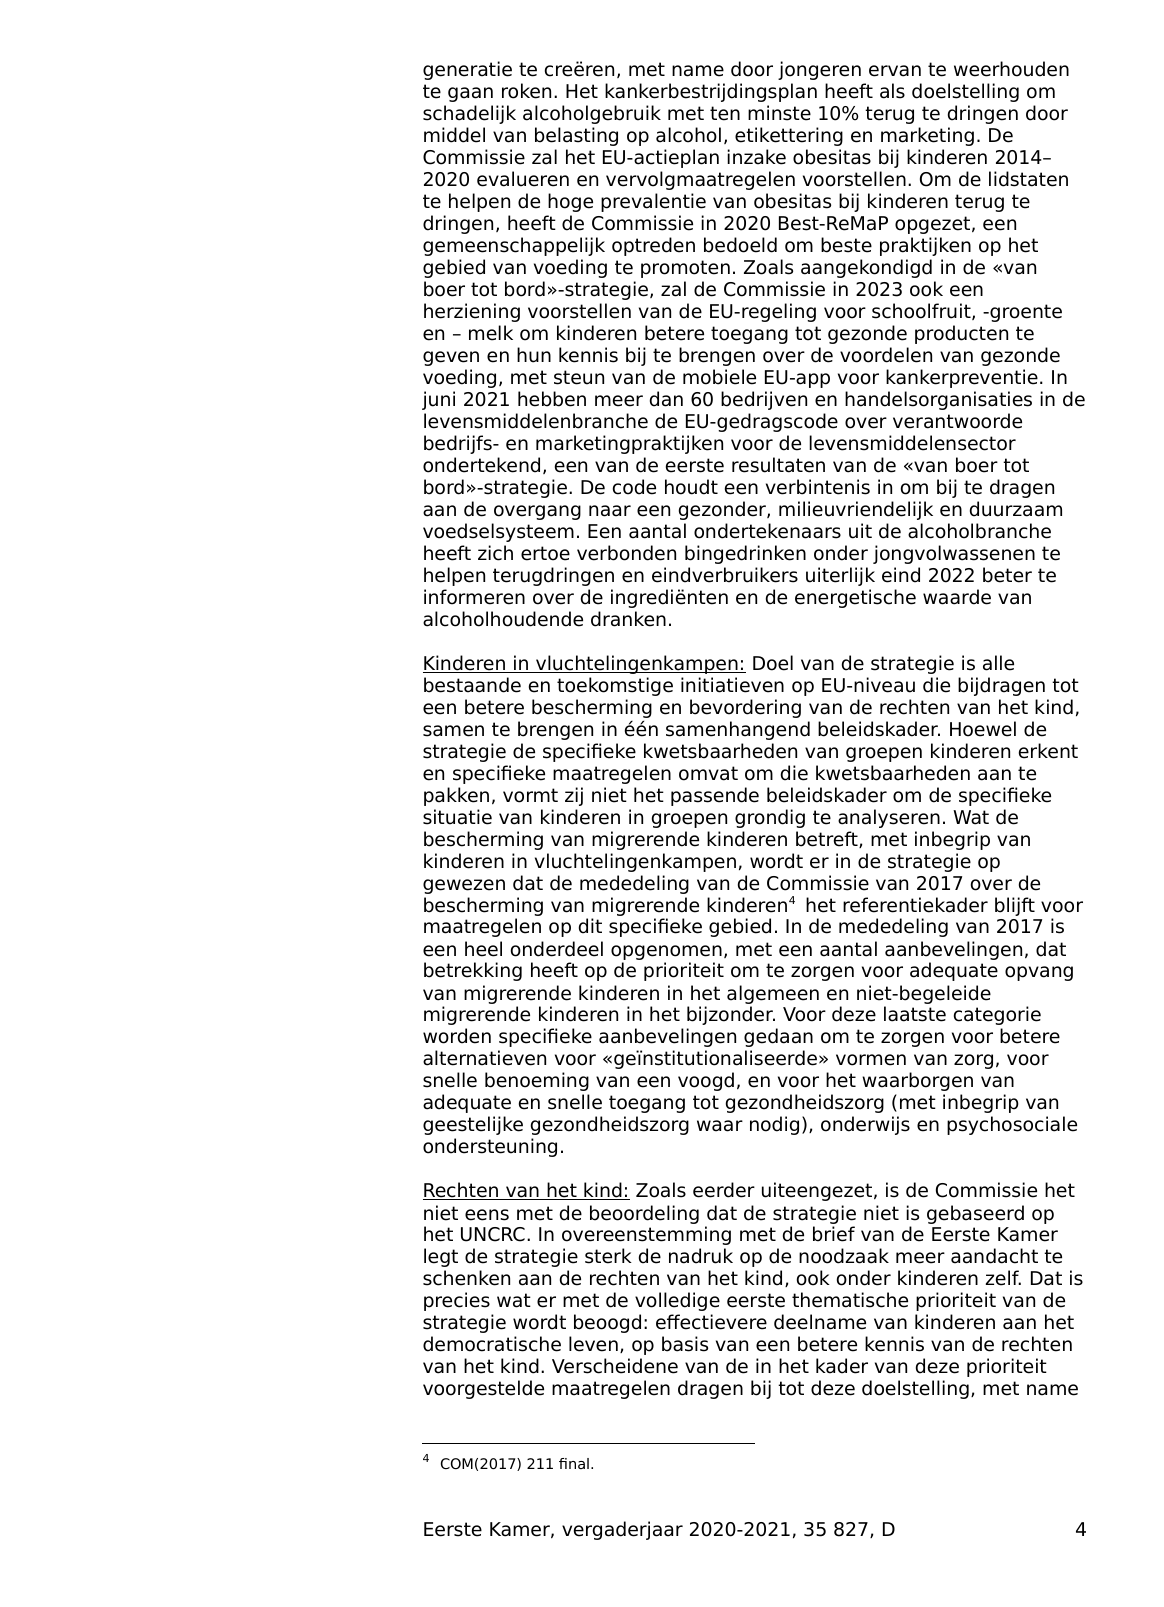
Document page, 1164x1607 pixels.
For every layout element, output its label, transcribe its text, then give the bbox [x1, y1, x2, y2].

text Rechten van het kind: Zoals eerder uiteengezet, is de Commissie het niet eens met de beoordeling dat de strategie niet is gebaseerd op het UNCRC. In overeenstemming met de brief van de Eerste Kamer legt de strategie sterk de nadruk op de noodzaak meer aandacht te schenken aan de rechten van het kind, ook onder kinderen zelf. Dat is precies wat er met de volledige eerste thematische prioriteit van de strategie wordt beoogd: effectievere deelname van kinderen aan het democratische leven, op basis van een betere kennis van de rechten van het kind. Verscheidene van de in het kader van deze prioriteit voorgestelde maatregelen dragen bij tot deze doelstelling, met name [422, 1180, 1087, 1400]
text generatie te creëren, met name door jongeren ervan te weerhouden te gaan roken. Het kankerbestrijdingsplan heeft als doelstelling om schadelijk alcoholgebruik met ten minste 10% terug te dringen door middel van belasting op alcohol, etikettering en marketing. De Commissie zal het EU-actieplan inzake obesitas bij kinderen 2014–2020 evalueren en vervolgmaatregelen voorstellen. Om de lidstaten te helpen de hoge prevalentie van obesitas bij kinderen terug te dringen, heeft de Commissie in 2020 Best-ReMaP opgezet, een gemeenschappelijk optreden bedoeld om beste praktijken op het gebied van voeding te promoten. Zoals aangekondigd in de «van boer tot bord»-strategie, zal de Commissie in 2023 ook een herziening voorstellen van de EU-regeling voor schoolfruit, -groente en – melk om kinderen betere toegang tot gezonde producten te geven en hun kennis bij te brengen over de voordelen van gezonde voeding, met steun van de mobiele EU-app voor kankerpreventie. In juni 2021 hebben meer dan 60 bedrijven en handelsorganisaties in de levensmiddelenbranche de EU-gedragscode over verantwoorde bedrijfs- en marketingpraktijken voor de levensmiddelensector ondertekend, een van de eerste resultaten van de «van boer tot bord»-strategie. De code houdt een verbintenis in om bij te dragen aan de overgang naar een gezonder, milieuvriendelijk en duurzaam voedselsysteem. Een aantal ondertekenaars uit de alcoholbranche heeft zich ertoe verbonden bingedrinken onder jongvolwassenen te helpen terugdringen en eindverbruikers uiterlijk eind 2022 beter te informeren over de ingrediënten en de energetische waarde van alcoholhoudende dranken. [422, 59, 1087, 631]
text Kinderen in vluchtelingenkampen: Doel van de strategie is alle bestaande en toekomstige initiatieven op EU-niveau die bijdragen tot een betere bescherming en bevordering van de rechten van het kind, samen te brengen in één samenhangend beleidskader. Hoewel de strategie de specifieke kwetsbaarheden van groepen kinderen erkent en specifieke maatregelen omvat om die kwetsbaarheden aan te pakken, vormt zij niet het passende beleidskader om de specifieke situatie van kinderen in groepen grondig te analyseren. Wat de bescherming van migrerende kinderen betreft, met inbegrip van kinderen in vluchtelingenkampen, wordt er in de strategie op gewezen dat de mededeling van de Commissie van 2017 over de bescherming van migrerende kinderen het referentiekader blijft voor maatregelen op dit specifieke gebied. In de mededeling van 2017 is een heel onderdeel opgenomen, met een aantal aanbevelingen, dat betrekking heeft op de prioriteit om te zorgen voor adequate opvang van migrerende kinderen in het algemeen en niet-begeleide migrerende kinderen in het bijzonder. Voor deze laatste categorie worden specifieke aanbevelingen gedaan om te zorgen voor betere alternatieven voor «geïnstitutionaliseerde» vormen van zorg, voor snelle benoeming van een voogd, en voor het waarborgen van adequate en snelle toegang tot gezondheidszorg (met inbegrip van geestelijke gezondheidszorg waar nodig), onderwijs en psychosociale ondersteuning. [422, 653, 1087, 1158]
text COM(2017) 211 final. [422, 1452, 1087, 1474]
